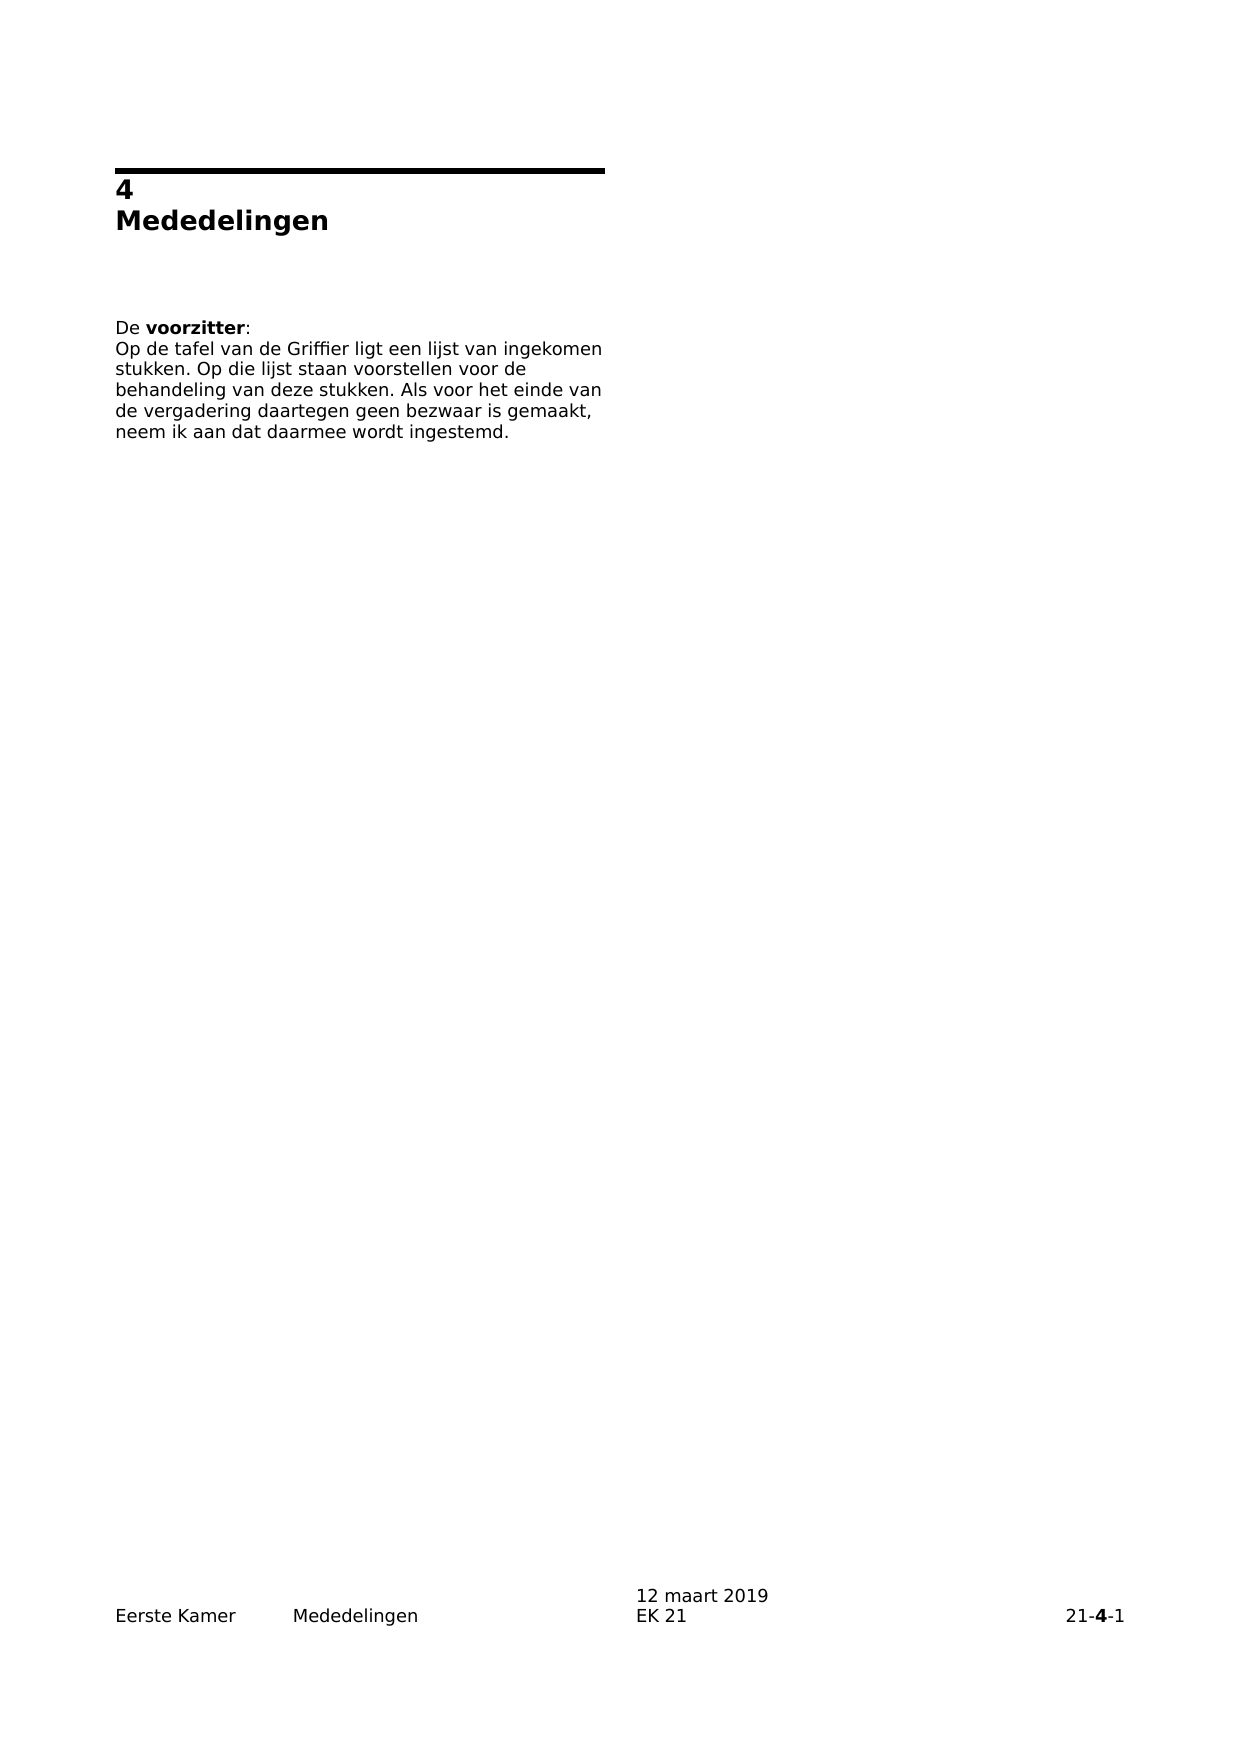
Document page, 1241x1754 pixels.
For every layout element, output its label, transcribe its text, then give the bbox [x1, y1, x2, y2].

text De voorzitter: [115, 318, 605, 338]
title 4 Mededelingen [115, 174, 605, 237]
text Op de tafel van de Griffier ligt een lijst van ingekomen stukken. Op die lijst staan voorstellen voor de behandeling van deze stukken. Als voor het einde van de vergadering daartegen geen bezwaar is gemaakt, neem ik aan dat daarmee wordt ingestemd. [115, 338, 605, 442]
